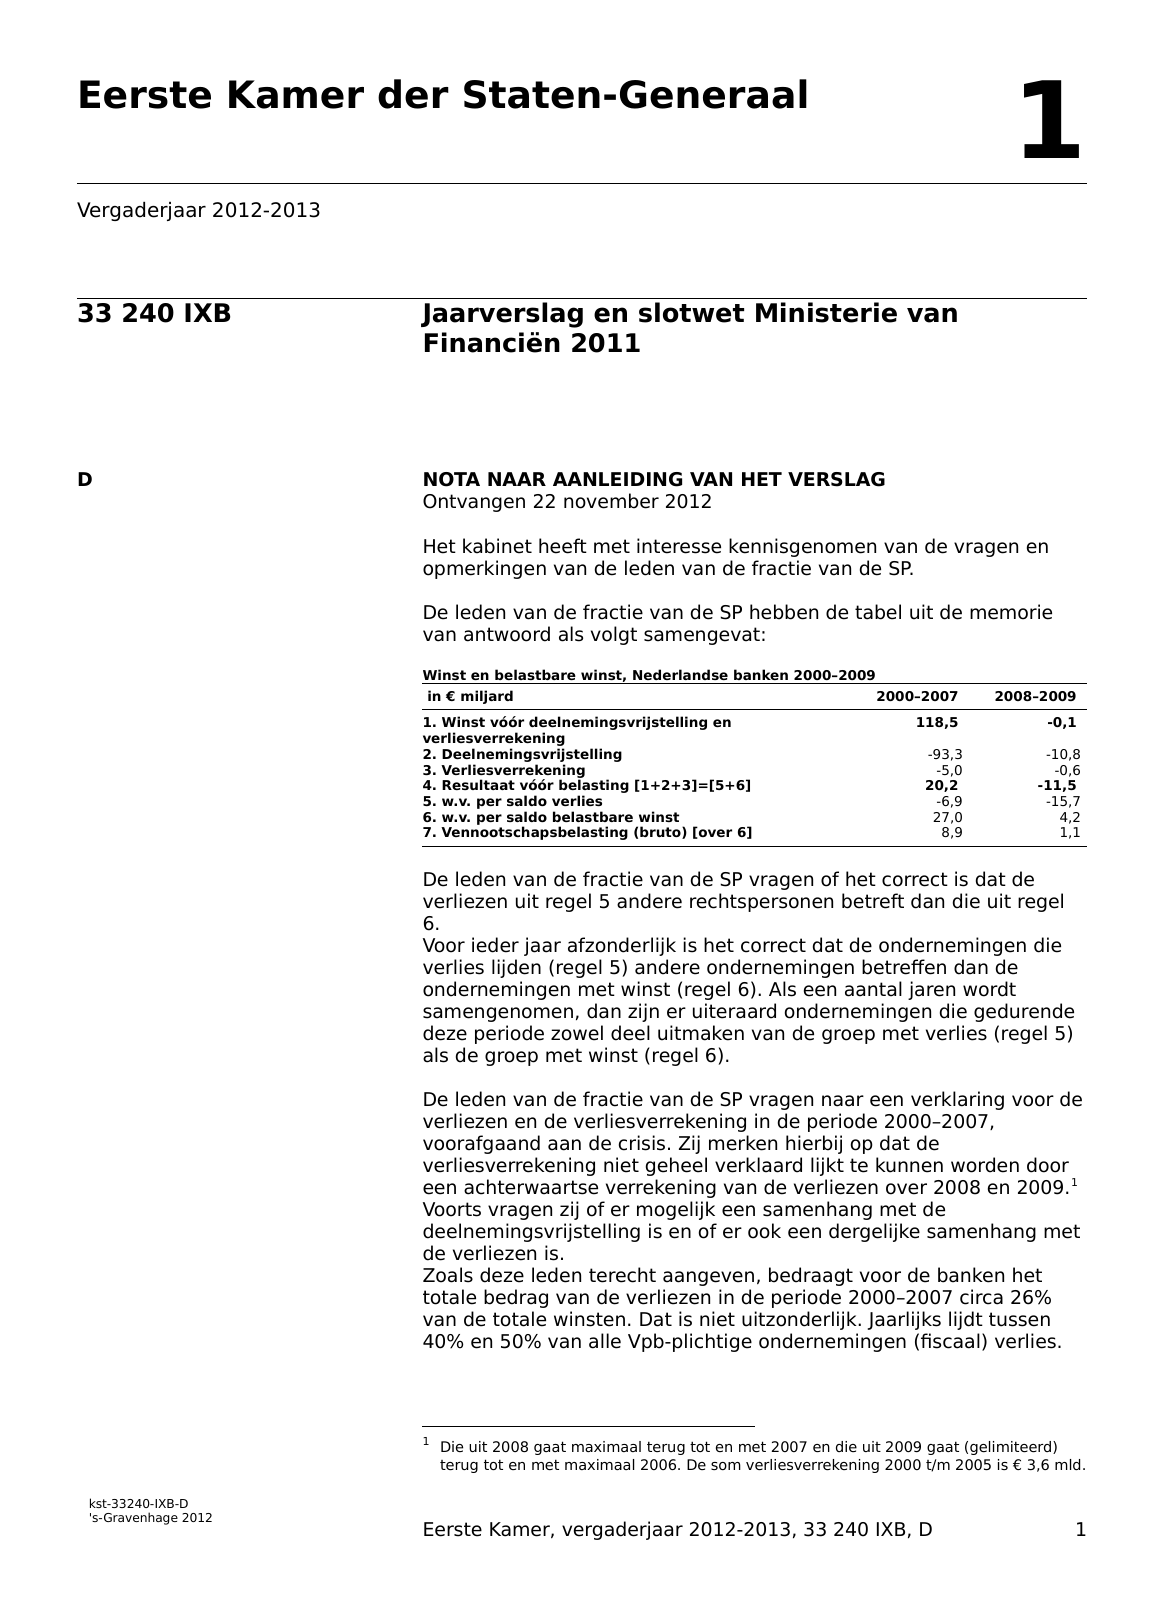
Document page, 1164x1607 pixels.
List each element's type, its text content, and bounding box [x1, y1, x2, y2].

text De leden van de fractie van de SP vragen of het correct is dat de verliezen uit regel 5 andere rechtspersonen betreft dan die uit regel 6. [422, 869, 1087, 935]
table_cell 1,1 [969, 825, 1087, 846]
table_header 1 [886, 59, 1087, 183]
table_cell -15,7 [969, 794, 1087, 809]
table_cell 7. Vennootschapsbelasting (bruto) [over 6] [422, 825, 846, 846]
table_cell 2000–2007 [846, 684, 968, 709]
text Het kabinet heeft met interesse kennisgenomen van de vragen en opmerkingen van de leden van de fractie van de SP. [422, 536, 1087, 579]
subtitle 33 240 IXB Jaarverslag en slotwet Ministerie van Financiën 2011 [77, 299, 1087, 358]
text Voor ieder jaar afzonderlijk is het correct dat de ondernemingen die verlies lijden (regel 5) andere ondernemingen betreffen dan de ondernemingen met winst (regel 6). Als een aantal jaren wordt samengenomen, dan zijn er uiteraard ondernemingen die gedurende deze periode zowel deel uitmaken van de groep met verlies (regel 5) als de groep met winst (regel 6). [422, 935, 1087, 1067]
table_cell 1. Winst vóór deelnemingsvrijstelling en verliesverrekening [422, 710, 846, 747]
table_cell Vergaderjaar 2012-2013 [77, 184, 1087, 298]
table_cell -10,8 [969, 747, 1087, 762]
table_cell -5,0 [846, 762, 968, 778]
subtitle D NOTA NAAR AANLEIDING VAN HET VERSLAG [77, 469, 1087, 491]
table_cell 6. w.v. per saldo belastbare winst [422, 810, 846, 825]
table_cell 118,5 [846, 710, 968, 747]
text De leden van de fractie van de SP hebben de tabel uit de memorie van antwoord als volgt samengevat: [422, 602, 1087, 646]
table_cell in € miljard [422, 684, 846, 709]
table_cell -0,1 [969, 710, 1087, 747]
table_cell -6,9 [846, 794, 968, 809]
table_cell -0,6 [969, 762, 1087, 778]
table_header Eerste Kamer der Staten-Generaal [77, 59, 886, 183]
table_cell 2008–2009 [969, 684, 1087, 709]
table_cell 4,2 [969, 810, 1087, 825]
table_cell 5. w.v. per saldo verlies [422, 794, 846, 809]
table_cell 8,9 [846, 825, 968, 846]
table_cell 27,0 [846, 810, 968, 825]
table_cell 3. Verliesverrekening [422, 762, 846, 778]
text Zoals deze leden terecht aangeven, bedraagt voor de banken het totale bedrag van de verliezen in de periode 2000–2007 circa 26% van de totale winsten. Dat is niet uitzonderlijk. Jaarlijks lijdt tussen 40% en 50% van alle Vpb-plichtige ondernemingen (fiscaal) verlies. [422, 1265, 1087, 1353]
text Ontvangen 22 november 2012 [422, 491, 1087, 513]
table_cell 20,2 [846, 778, 968, 794]
table_cell -11,5 [969, 778, 1087, 794]
text Die uit 2008 gaat maximaal terug tot en met 2007 en die uit 2009 gaat (gelimiteerd) terug tot en met maximaal 2006. De som verliesverrekening 2000 t/m 2005 is € 3,6 mld. [422, 1435, 1087, 1474]
text 's-Gravenhage 2012 [88, 1511, 323, 1525]
table_cell -93,3 [846, 747, 968, 762]
table_cell 4. Resultaat vóór belasting [1+2+3]=[5+6] [422, 778, 846, 794]
text kst-33240-IXB-D [88, 1497, 323, 1511]
table_header Winst en belastbare winst, Nederlandse banken 2000–2009 [422, 668, 1087, 683]
text De leden van de fractie van de SP vragen naar een verklaring voor de verliezen en de verliesverrekening in de periode 2000–2007, voorafgaand aan de crisis. Zij merken hierbij op dat de verliesverrekening niet geheel verklaard lijkt te kunnen worden door een achterwaartse verrekening van de verliezen over 2008 en 2009. Voorts vragen zij of er mogelijk een samenhang met de deelnemingsvrijstelling is en of er ook een dergelijke samenhang met de verliezen is. [422, 1089, 1087, 1265]
table_cell 2. Deelnemingsvrijstelling [422, 747, 846, 762]
